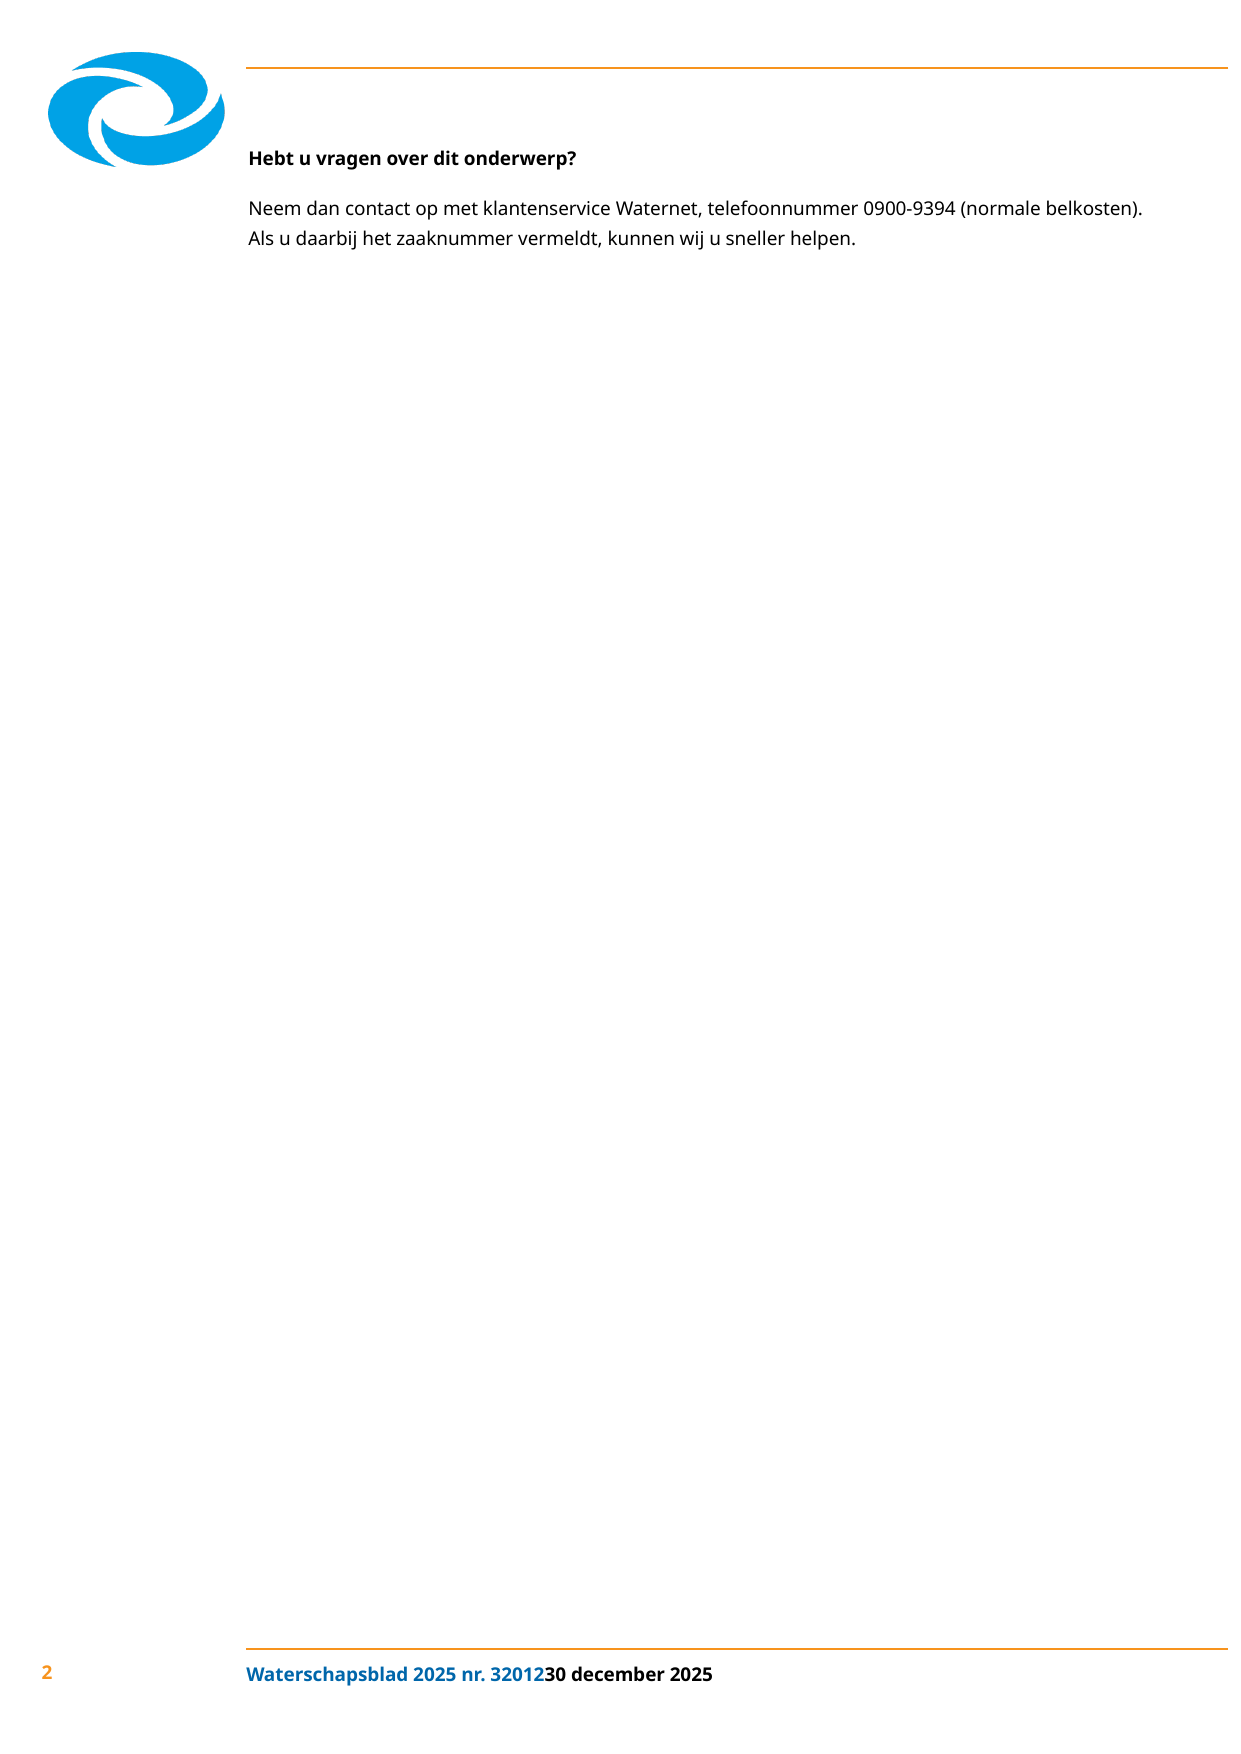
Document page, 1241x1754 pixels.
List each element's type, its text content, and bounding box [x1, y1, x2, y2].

text Hebt u vragen over dit onderwerp? [248, 145, 1152, 171]
picture [41, 47, 231, 172]
text Neem dan contact op met klantenservice Waternet, telefoonnummer 0900-9394 (normale belkosten). Als u daarbij het zaaknummer vermeldt, kunnen wij u sneller helpen. [248, 196, 1152, 251]
